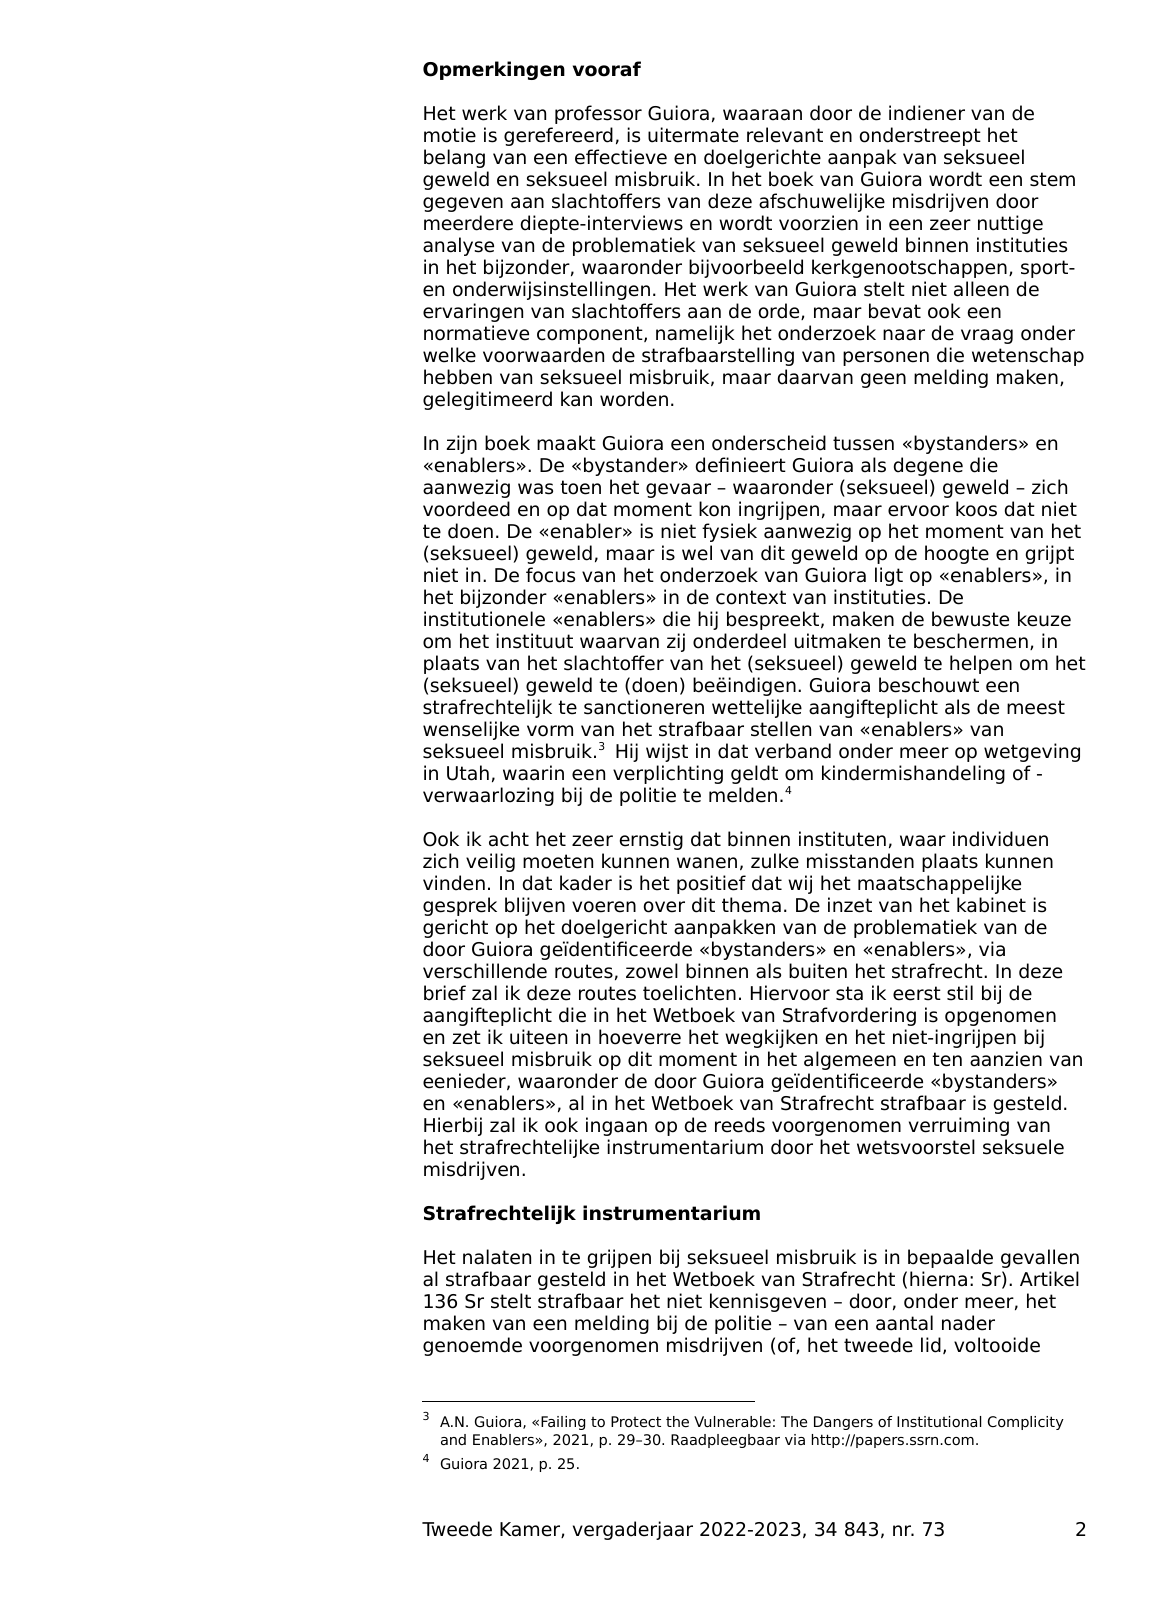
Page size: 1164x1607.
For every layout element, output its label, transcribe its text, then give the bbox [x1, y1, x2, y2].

text In zijn boek maakt Guiora een onderscheid tussen «bystanders» en «enablers». De «bystander» definieert Guiora als degene die aanwezig was toen het gevaar – waaronder (seksueel) geweld – zich voordeed en op dat moment kon ingrijpen, maar ervoor koos dat niet te doen. De «enabler» is niet fysiek aanwezig op het moment van het (seksueel) geweld, maar is wel van dit geweld op de hoogte en grijpt niet in. De focus van het onderzoek van Guiora ligt op «enablers», in het bijzonder «enablers» in de context van instituties. De institutionele «enablers» die hij bespreekt, maken de bewuste keuze om het instituut waarvan zij onderdeel uitmaken te beschermen, in plaats van het slachtoffer van het (seksueel) geweld te helpen om het (seksueel) geweld te (doen) beëindigen. Guiora beschouwt een strafrechtelijk te sanctioneren wettelijke aangifteplicht als de meest wenselijke vorm van het strafbaar stellen van «enablers» van seksueel misbruik. Hij wijst in dat verband onder meer op wetgeving in Utah, waarin een verplichting geldt om kindermishandeling of -verwaarlozing bij de politie te melden. [422, 433, 1087, 807]
text Ook ik acht het zeer ernstig dat binnen instituten, waar individuen zich veilig moeten kunnen wanen, zulke misstanden plaats kunnen vinden. In dat kader is het positief dat wij het maatschappelijke gesprek blijven voeren over dit thema. De inzet van het kabinet is gericht op het doelgericht aanpakken van de problematiek van de door Guiora geïdentificeerde «bystanders» en «enablers», via verschillende routes, zowel binnen als buiten het strafrecht. In deze brief zal ik deze routes toelichten. Hiervoor sta ik eerst stil bij de aangifteplicht die in het Wetboek van Strafvordering is opgenomen en zet ik uiteen in hoeverre het wegkijken en het niet-ingrijpen bij seksueel misbruik op dit moment in het algemeen en ten aanzien van eenieder, waaronder de door Guiora geïdentificeerde «bystanders» en «enablers», al in het Wetboek van Strafrecht strafbaar is gesteld. Hierbij zal ik ook ingaan op de reeds voorgenomen verruiming van het strafrechtelijke instrumentarium door het wetsvoorstel seksuele misdrijven. [422, 829, 1087, 1181]
text Het nalaten in te grijpen bij seksueel misbruik is in bepaalde gevallen al strafbaar gesteld in het Wetboek van Strafrecht (hierna: Sr). Artikel 136 Sr stelt strafbaar het niet kennisgeven – door, onder meer, het maken van een melding bij de politie – van een aantal nader genoemde voorgenomen misdrijven (of, het tweede lid, voltooide [422, 1247, 1087, 1357]
subtitle Strafrechtelijk instrumentarium [422, 1203, 1087, 1225]
subtitle Opmerkingen vooraf [422, 59, 1087, 81]
text Guiora 2021, p. 25. [422, 1452, 1087, 1474]
text Het werk van professor Guiora, waaraan door de indiener van de motie is gerefereerd, is uitermate relevant en onderstreept het belang van een effectieve en doelgerichte aanpak van seksueel geweld en seksueel misbruik. In het boek van Guiora wordt een stem gegeven aan slachtoffers van deze afschuwelijke misdrijven door meerdere diepte-interviews en wordt voorzien in een zeer nuttige analyse van de problematiek van seksueel geweld binnen instituties in het bijzonder, waaronder bijvoorbeeld kerkgenootschappen, sport- en onderwijsinstellingen. Het werk van Guiora stelt niet alleen de ervaringen van slachtoffers aan de orde, maar bevat ook een normatieve component, namelijk het onderzoek naar de vraag onder welke voorwaarden de strafbaarstelling van personen die wetenschap hebben van seksueel misbruik, maar daarvan geen melding maken, gelegitimeerd kan worden. [422, 103, 1087, 411]
text A.N. Guiora, «Failing to Protect the Vulnerable: The Dangers of Institutional Complicity and Enablers», 2021, p. 29–30. Raadpleegbaar via http://papers.ssrn.com. [422, 1410, 1087, 1449]
